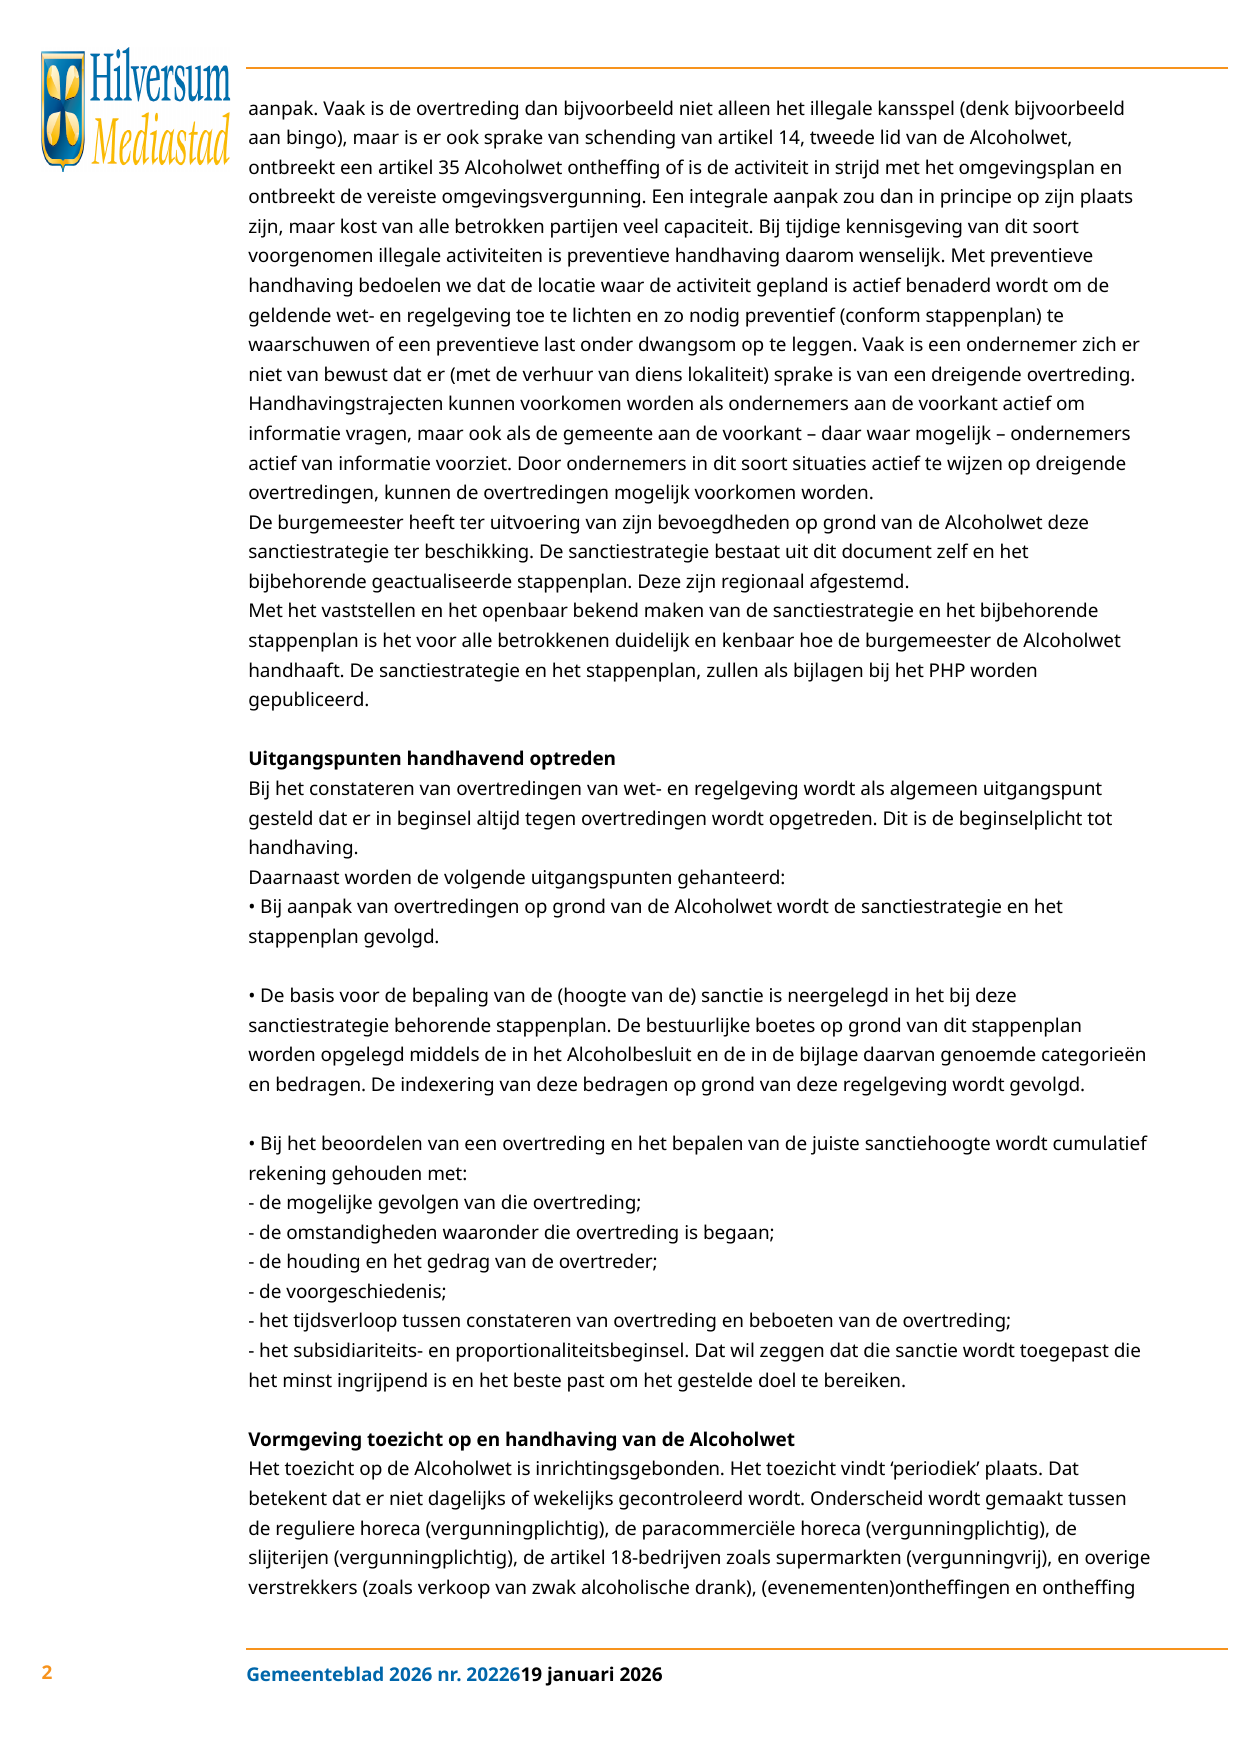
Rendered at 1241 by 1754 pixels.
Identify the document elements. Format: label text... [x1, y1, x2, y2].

text • Bij aanpak van overtredingen op grond van de Alcoholwet wordt de sanctiestrategie en het stappenplan gevolgd. [248, 893, 1152, 949]
text Het toezicht op de Alcoholwet is inrichtingsgebonden. Het toezicht vindt ‘periodiek’ plaats. Dat betekent dat er niet dagelijks of wekelijks gecontroleerd wordt. Onderscheid wordt gemaakt tussen de reguliere horeca (vergunningplichtig), de paracommerciële horeca (vergunningplichtig), de slijterijen (vergunningplichtig), de artikel 18-bedrijven zoals supermarkten (vergunningvrij), en overige verstrekkers (zoals verkoop van zwak alcoholische drank), (evenementen)ontheffingen en ontheffing [248, 1456, 1152, 1600]
text - de omstandigheden waaronder die overtreding is begaan; [248, 1219, 1152, 1245]
text Handhavingstrajecten kunnen voorkomen worden als ondernemers aan de voorkant actief om informatie vragen, maar ook als de gemeente aan de voorkant – daar waar mogelijk – ondernemers actief van informatie voorziet. Door ondernemers in dit soort situaties actief te wijzen op dreigende overtredingen, kunnen de overtredingen mogelijk voorkomen worden. [248, 391, 1152, 505]
text Uitgangspunten handhavend optreden [248, 746, 1152, 771]
text Daarnaast worden de volgende uitgangspunten gehanteerd: [248, 864, 1152, 890]
text Bij het constateren van overtredingen van wet- en regelgeving wordt als algemeen uitgangspunt gesteld dat er in beginsel altijd tegen overtredingen wordt opgetreden. Dit is de beginselplicht tot handhaving. [248, 775, 1152, 860]
text - de mogelijke gevolgen van die overtreding; [248, 1189, 1152, 1215]
text - het tijdsverloop tussen constateren van overtreding en beboeten van de overtreding; [248, 1308, 1152, 1333]
text - het subsidiariteits- en proportionaliteitsbeginsel. Dat wil zeggen dat die sanctie wordt toegepast die het minst ingrijpend is en het beste past om het gestelde doel te bereiken. [248, 1337, 1152, 1393]
text - de voorgeschiedenis; [248, 1278, 1152, 1304]
text De burgemeester heeft ter uitvoering van zijn bevoegdheden op grond van de Alcoholwet deze sanctiestrategie ter beschikking. De sanctiestrategie bestaat uit dit document zelf en het bijbehorende geactualiseerde stappenplan. Deze zijn regionaal afgestemd. [248, 509, 1152, 594]
text aanpak. Vaak is de overtreding dan bijvoorbeeld niet alleen het illegale kansspel (denk bijvoorbeeld aan bingo), maar is er ook sprake van schending van artikel 14, tweede lid van de Alcoholwet, ontbreekt een artikel 35 Alcoholwet ontheffing of is de activiteit in strijd met het omgevingsplan en ontbreekt de vereiste omgevingsvergunning. Een integrale aanpak zou dan in principe op zijn plaats zijn, maar kost van alle betrokken partijen veel capaciteit. Bij tijdige kennisgeving van dit soort voorgenomen illegale activiteiten is preventieve handhaving daarom wenselijk. Met preventieve handhaving bedoelen we dat de locatie waar de activiteit gepland is actief benaderd wordt om de geldende wet- en regelgeving toe te lichten en zo nodig preventief (conform stappenplan) te waarschuwen of een preventieve last onder dwangsom op te leggen. Vaak is een ondernemer zich er niet van bewust dat er (met de verhuur van diens lokaliteit) sprake is van een dreigende overtreding. [248, 95, 1152, 387]
picture [41, 47, 231, 172]
text • Bij het beoordelen van een overtreding en het bepalen van de juiste sanctiehoogte wordt cumulatief rekening gehouden met: [248, 1130, 1152, 1186]
text • De basis voor de bepaling van de (hoogte van de) sanctie is neergelegd in het bij deze sanctiestrategie behorende stappenplan. De bestuurlijke boetes op grond van dit stappenplan worden opgelegd middels de in het Alcoholbesluit en de in de bijlage daarvan genoemde categorieën en bedragen. De indexering van deze bedragen op grond van deze regelgeving wordt gevolgd. [248, 982, 1152, 1097]
text Vormgeving toezicht op en handhaving van de Alcoholwet [248, 1426, 1152, 1452]
text - de houding en het gedrag van de overtreder; [248, 1248, 1152, 1274]
text Met het vaststellen en het openbaar bekend maken van de sanctiestrategie en het bijbehorende stappenplan is het voor alle betrokkenen duidelijk en kenbaar hoe de burgemeester de Alcoholwet handhaaft. De sanctiestrategie en het stappenplan, zullen als bijlagen bij het PHP worden gepubliceerd. [248, 598, 1152, 712]
